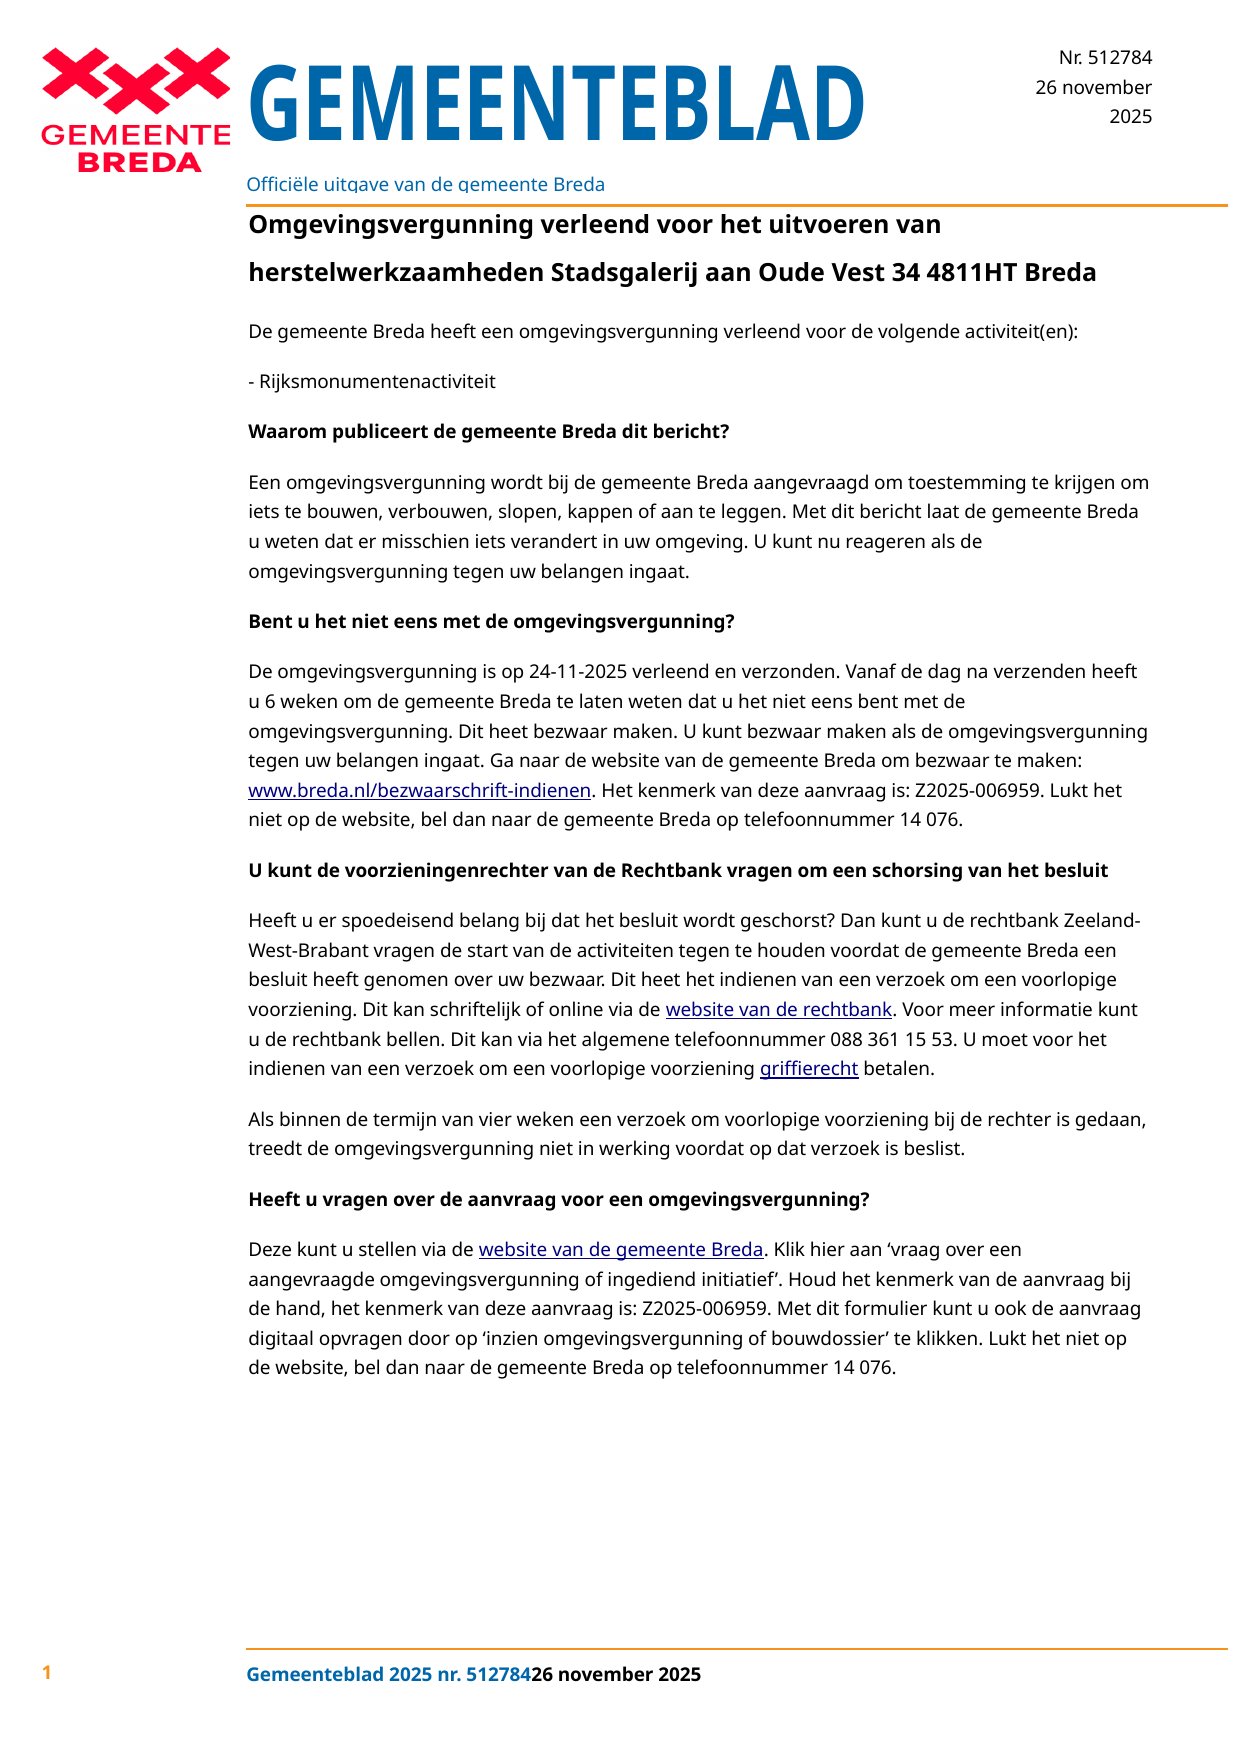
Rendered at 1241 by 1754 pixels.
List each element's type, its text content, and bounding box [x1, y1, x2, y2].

text De gemeente Breda heeft een omgevingsvergunning verleend voor de volgende activiteit(en): [248, 318, 1152, 344]
text Als binnen de termijn van vier weken een verzoek om voorlopige voorziening bij de rechter is gedaan, treedt de omgevingsvergunning niet in werking voordat op dat verzoek is beslist. [248, 1106, 1152, 1161]
picture [41, 47, 231, 172]
text Bent u het niet eens met de omgevingsvergunning? [248, 608, 1152, 634]
text Omgevingsvergunning verleend voor het uitvoeren van herstelwerkzaamheden Stadsgalerij aan Oude Vest 34 4811HT Breda [248, 207, 1152, 288]
text Heeft u er spoedeisend belang bij dat het besluit wordt geschorst? Dan kunt u de rechtbank Zeeland-West-Brabant vragen de start van de activiteiten tegen te houden voordat de gemeente Breda een besluit heeft genomen over uw bezwaar. Dit heet het indienen van een verzoek om een voorlopige voorziening. Dit kan schriftelijk of online via de website van de rechtbank. Voor meer informatie kunt u de rechtbank bellen. Dit kan via het algemene telefoonnummer 088 361 15 53. U moet voor het indienen van een verzoek om een voorlopige voorziening griffierecht betalen. [248, 907, 1152, 1081]
text Waarom publiceert de gemeente Breda dit bericht? [248, 419, 1152, 444]
text Deze kunt u stellen via de website van de gemeente Breda. Klik hier aan ‘vraag over een aangevraagde omgevingsvergunning of ingediend initiatief’. Houd het kenmerk van de aanvraag bij de hand, het kenmerk van deze aanvraag is: Z2025-006959. Met dit formulier kunt u ook de aanvraag digitaal opvragen door op ‘inzien omgevingsvergunning of bouwdossier’ te klikken. Lukt het niet op de website, bel dan naar de gemeente Breda op telefoonnummer 14 076. [248, 1236, 1152, 1380]
text - Rijksmonumentenactiviteit [248, 368, 1152, 394]
text Een omgevingsvergunning wordt bij de gemeente Breda aangevraagd om toestemming te krijgen om iets te bouwen, verbouwen, slopen, kappen of aan te leggen. Met dit bericht laat de gemeente Breda u weten dat er misschien iets verandert in uw omgeving. U kunt nu reageren als de omgevingsvergunning tegen uw belangen ingaat. [248, 469, 1152, 584]
text U kunt de voorzieningenrechter van de Rechtbank vragen om een schorsing van het besluit [248, 857, 1152, 883]
text De omgevingsvergunning is op 24-11-2025 verleend en verzonden. Vanaf de dag na verzenden heeft u 6 weken om de gemeente Breda te laten weten dat u het niet eens bent met de omgevingsvergunning. Dit heet bezwaar maken. U kunt bezwaar maken als de omgevingsvergunning tegen uw belangen ingaat. Ga naar de website van de gemeente Breda om bezwaar te maken: www.breda.nl/bezwaarschrift-indienen. Het kenmerk van deze aanvraag is: Z2025-006959. Lukt het niet op de website, bel dan naar de gemeente Breda op telefoonnummer 14 076. [248, 659, 1152, 832]
text Heeft u vragen over de aanvraag voor een omgevingsvergunning? [248, 1186, 1152, 1212]
